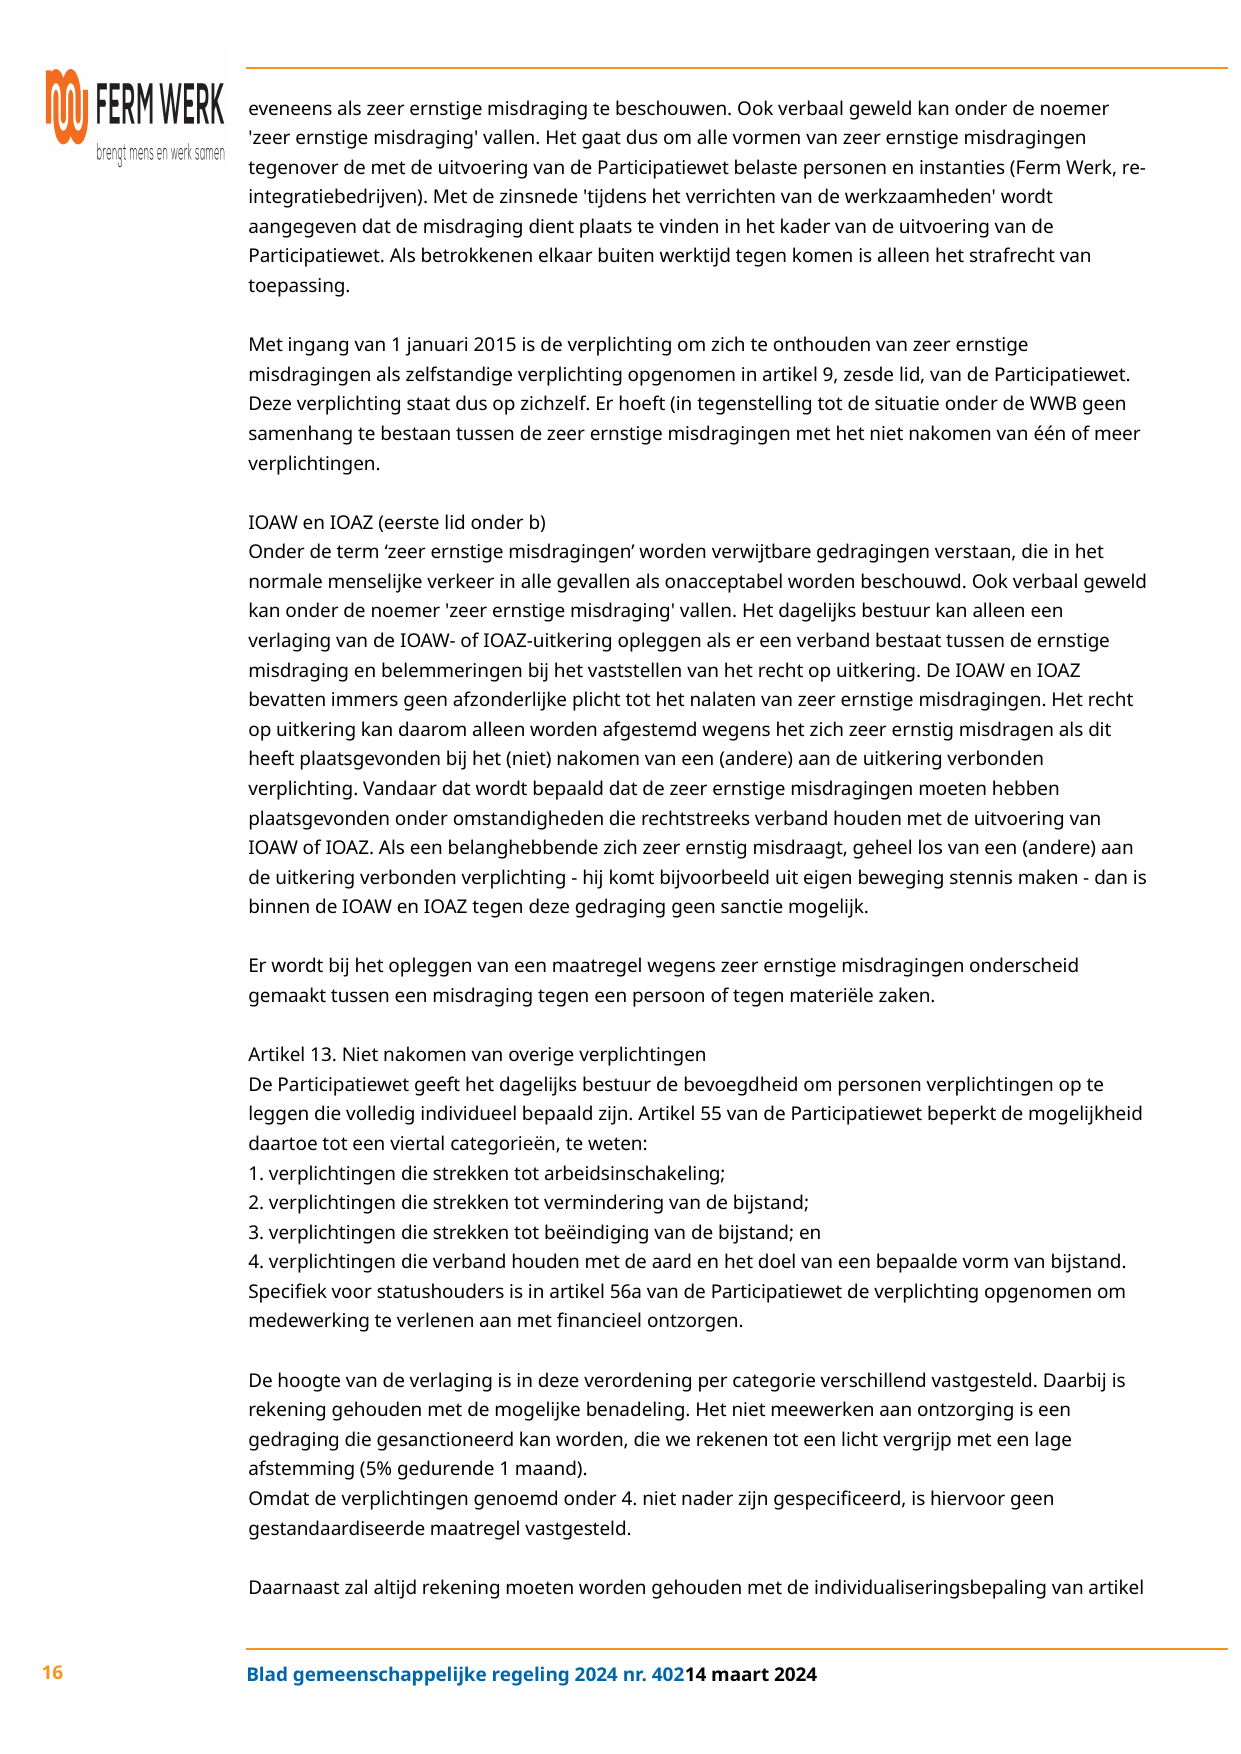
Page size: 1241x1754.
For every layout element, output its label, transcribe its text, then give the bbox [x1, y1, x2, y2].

text Specifiek voor statushouders is in artikel 56a van de Participatiewet de verplichting opgenomen om medewerking te verlenen aan met financieel ontzorgen. [248, 1278, 1152, 1333]
text Met ingang van 1 januari 2015 is de verplichting om zich te onthouden van zeer ernstige misdragingen als zelfstandige verplichting opgenomen in artikel 9, zesde lid, van de Participatiewet. Deze verplichting staat dus op zichzelf. Er hoeft (in tegenstelling tot de situatie onder de WWB geen samenhang te bestaan tussen de zeer ernstige misdragingen met het niet nakomen van één of meer verplichtingen. [248, 331, 1152, 476]
text 1. verplichtingen die strekken tot arbeidsinschakeling; [248, 1160, 1152, 1186]
text Artikel 13. Niet nakomen van overige verplichtingen [248, 1041, 1152, 1067]
text Onder de term ‘zeer ernstige misdragingen’ worden verwijtbare gedragingen verstaan, die in het normale menselijke verkeer in alle gevallen als onacceptabel worden beschouwd. Ook verbaal geweld kan onder de noemer 'zeer ernstige misdraging' vallen. Het dagelijks bestuur kan alleen een verlaging van de IOAW- of IOAZ-uitkering opleggen als er een verband bestaat tussen de ernstige misdraging en belemmeringen bij het vaststellen van het recht op uitkering. De IOAW en IOAZ bevatten immers geen afzonderlijke plicht tot het nalaten van zeer ernstige misdragingen. Het recht op uitkering kan daarom alleen worden afgestemd wegens het zich zeer ernstig misdragen als dit heeft plaatsgevonden bij het (niet) nakomen van een (andere) aan de uitkering verbonden verplichting. Vandaar dat wordt bepaald dat de zeer ernstige misdragingen moeten hebben plaatsgevonden onder omstandigheden die rechtstreeks verband houden met de uitvoering van IOAW of IOAZ. Als een belanghebbende zich zeer ernstig misdraagt, geheel los van een (andere) aan de uitkering verbonden verplichting - hij komt bijvoorbeeld uit eigen beweging stennis maken - dan is binnen de IOAW en IOAZ tegen deze gedraging geen sanctie mogelijk. [248, 538, 1152, 919]
text Daarnaast zal altijd rekening moeten worden gehouden met de individualiseringsbepaling van artikel [248, 1574, 1152, 1600]
text De Participatiewet geeft het dagelijks bestuur de bevoegdheid om personen verplichtingen op te leggen die volledig individueel bepaald zijn. Artikel 55 van de Participatiewet beperkt de mogelijkheid daartoe tot een viertal categorieën, te weten: [248, 1071, 1152, 1156]
text Er wordt bij het opleggen van een maatregel wegens zeer ernstige misdragingen onderscheid gemaakt tussen een misdraging tegen een persoon of tegen materiële zaken. [248, 953, 1152, 1008]
text 2. verplichtingen die strekken tot vermindering van de bijstand; [248, 1189, 1152, 1215]
text Omdat de verplichtingen genoemd onder 4. niet nader zijn gespecificeerd, is hiervoor geen gestandaardiseerde maatregel vastgesteld. [248, 1485, 1152, 1541]
text eveneens als zeer ernstige misdraging te beschouwen. Ook verbaal geweld kan onder de noemer 'zeer ernstige misdraging' vallen. Het gaat dus om alle vormen van zeer ernstige misdragingen tegenover de met de uitvoering van de Participatiewet belaste personen en instanties (Ferm Werk, re-integratiebedrijven). Met de zinsnede 'tijdens het verrichten van de werkzaamheden' wordt aangegeven dat de misdraging dient plaats te vinden in het kader van de uitvoering van de Participatiewet. Als betrokkenen elkaar buiten werktijd tegen komen is alleen het strafrecht van toepassing. [248, 95, 1152, 298]
text IOAW en IOAZ (eerste lid onder b) [248, 509, 1152, 535]
picture [41, 47, 231, 172]
text 3. verplichtingen die strekken tot beëindiging van de bijstand; en [248, 1219, 1152, 1245]
text 4. verplichtingen die verband houden met de aard en het doel van een bepaalde vorm van bijstand. [248, 1248, 1152, 1274]
text De hoogte van de verlaging is in deze verordening per categorie verschillend vastgesteld. Daarbij is rekening gehouden met de mogelijke benadeling. Het niet meewerken aan ontzorging is een gedraging die gesanctioneerd kan worden, die we rekenen tot een licht vergrijp met een lage afstemming (5% gedurende 1 maand). [248, 1367, 1152, 1481]
